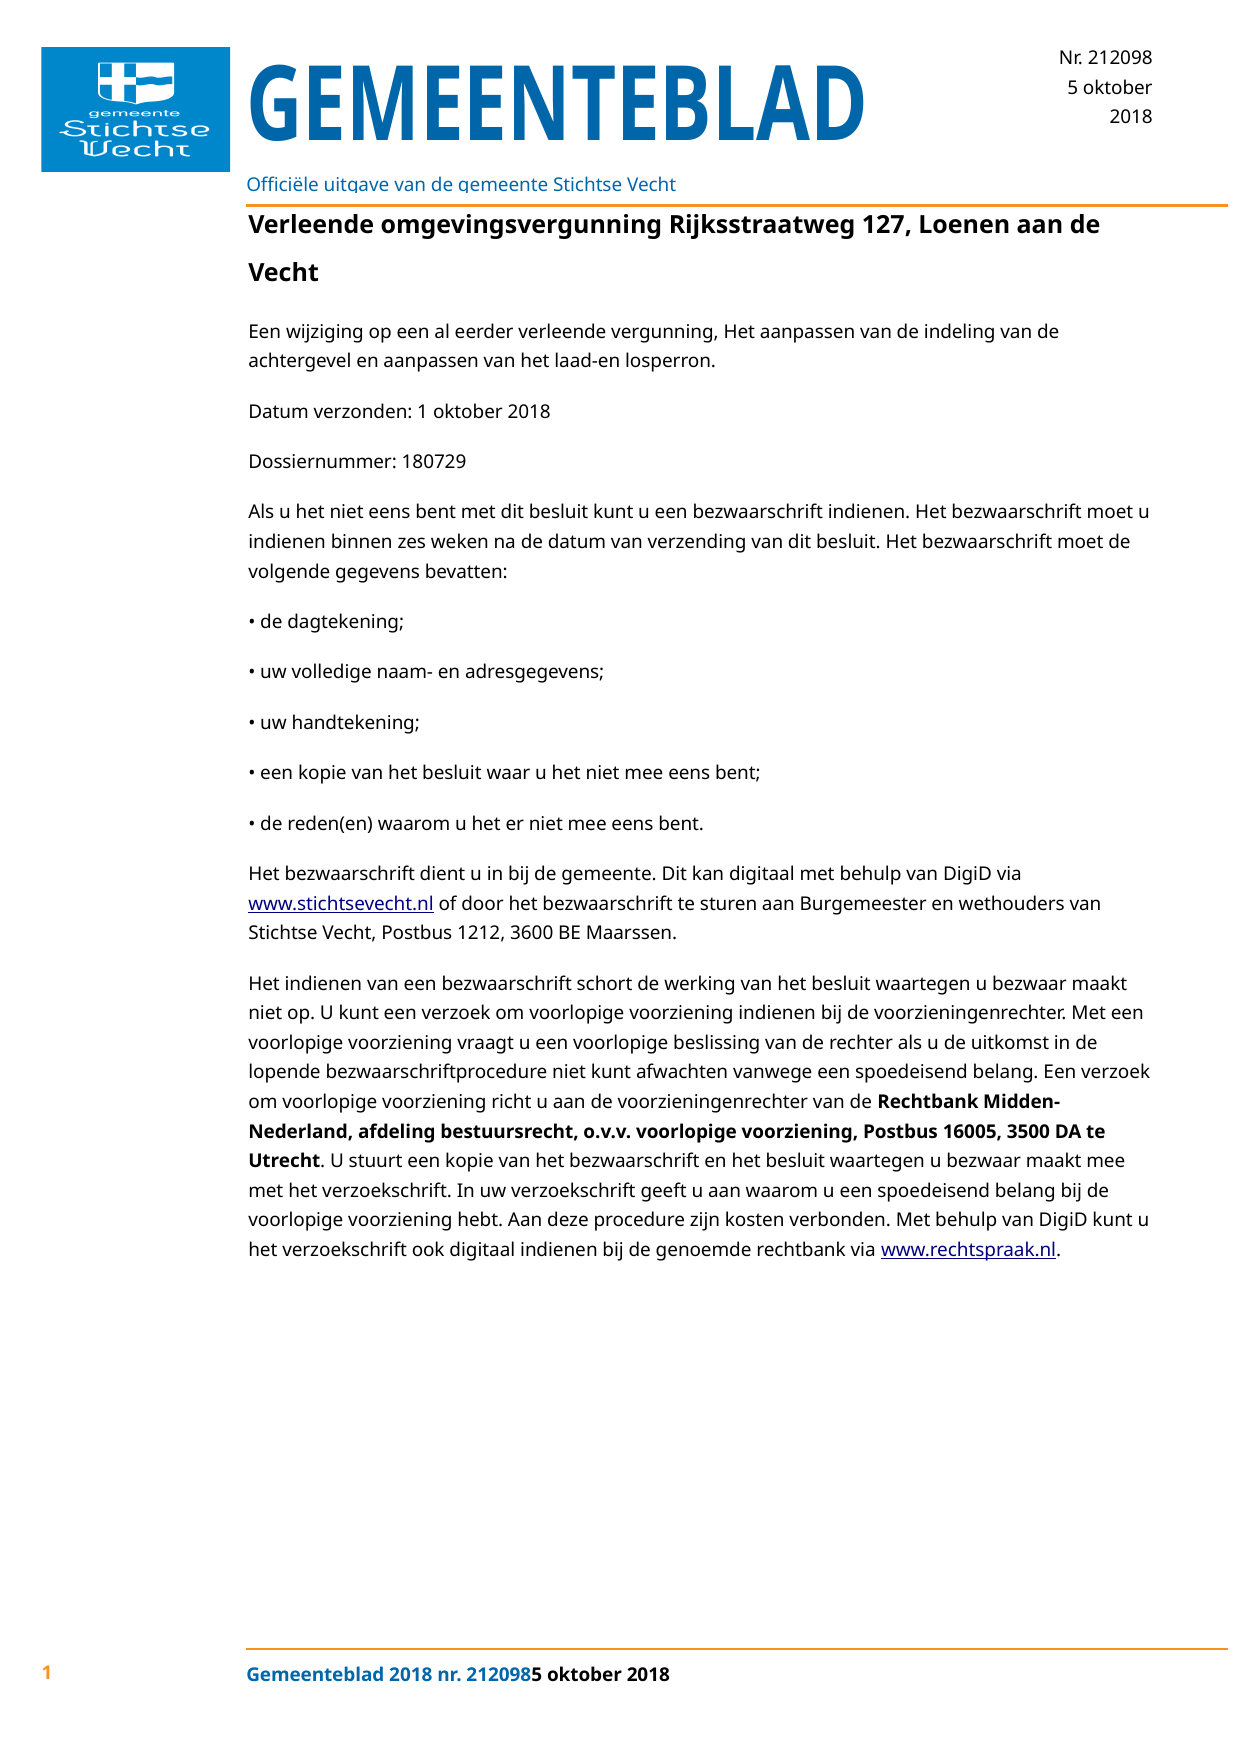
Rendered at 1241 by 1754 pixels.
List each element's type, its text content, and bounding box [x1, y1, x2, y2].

text Het bezwaarschrift dient u in bij de gemeente. Dit kan digitaal met behulp van DigiD via www.stichtsevecht.nl of door het bezwaarschrift te sturen aan Burgemeester en wethouders van Stichtse Vecht, Postbus 1212, 3600 BE Maarssen. [248, 860, 1152, 945]
text • uw volledige naam- en adresgegevens; [248, 659, 1152, 684]
text • een kopie van het besluit waar u het niet mee eens bent; [248, 759, 1152, 785]
picture [137, 63, 174, 103]
text • de reden(en) waarom u het er niet mee eens bent. [248, 810, 1152, 836]
text Een wijziging op een al eerder verleende vergunning, Het aanpassen van de indeling van de achtergevel en aanpassen van het laad-en losperron. [248, 318, 1152, 373]
text • uw handtekening; [248, 709, 1152, 735]
text Datum verzonden: 1 oktober 2018 [248, 398, 1152, 424]
text Als u het niet eens bent met dit besluit kunt u een bezwaarschrift indienen. Het bezwaarschrift moet u indienen binnen zes weken na de datum van verzending van dit besluit. Het bezwaarschrift moet de volgende gegevens bevatten: [248, 499, 1152, 584]
text Het indienen van een bezwaarschrift schort de werking van het besluit waartegen u bezwaar maakt niet op. U kunt een verzoek om voorlopige voorziening indienen bij de voorzieningenrechter. Met een voorlopige voorziening vraagt u een voorlopige beslissing van de rechter als u de uitkomst in de lopende bezwaarschriftprocedure niet kunt afwachten vanwege een spoedeisend belang. Een verzoek om voorlopige voorziening richt u aan de voorzieningenrechter van de Rechtbank Midden-Nederland, afdeling bestuursrecht, o.v.v. voorlopige voorziening, Postbus 16005, 3500 DA te Utrecht. U stuurt een kopie van het bezwaarschrift en het besluit waartegen u bezwaar maakt mee met het verzoekschrift. In uw verzoekschrift geeft u aan waarom u een spoedeisend belang bij de voorlopige voorziening hebt. Aan deze procedure zijn kosten verbonden. Met behulp van DigiD kunt u het verzoekschrift ook digitaal indienen bij de genoemde rechtbank via www.rechtspraak.nl. [248, 970, 1152, 1262]
text Verleende omgevingsvergunning Rijksstraatweg 127, Loenen aan de Vecht [248, 207, 1152, 288]
picture [99, 63, 135, 101]
text Dossiernummer: 180729 [248, 448, 1152, 474]
text • de dagtekening; [248, 608, 1152, 634]
